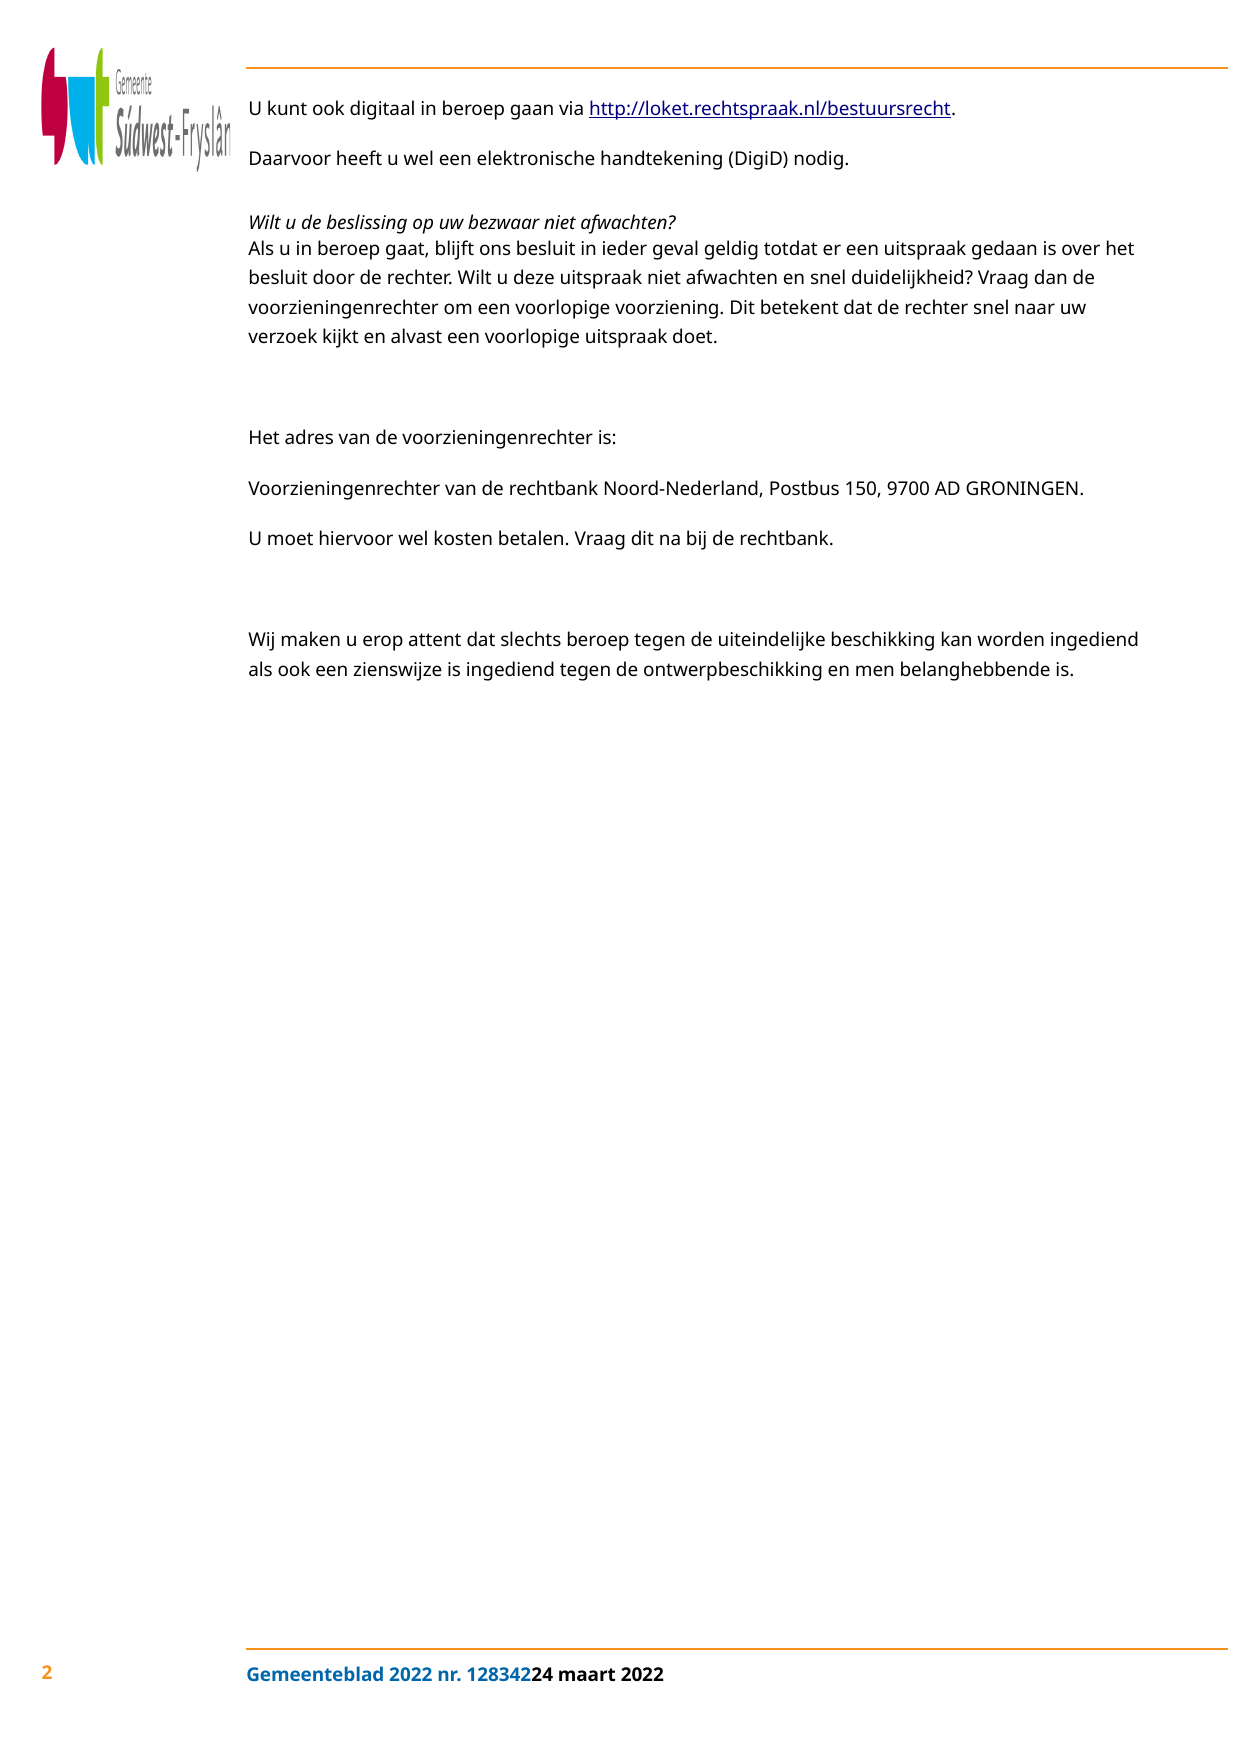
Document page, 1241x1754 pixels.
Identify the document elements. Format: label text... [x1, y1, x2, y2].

text U kunt ook digitaal in beroep gaan via http://loket.rechtspraak.nl/bestuursrecht. [248, 95, 1152, 121]
text Als u in beroep gaat, blijft ons besluit in ieder geval geldig totdat er een uitspraak gedaan is over het besluit door de rechter. Wilt u deze uitspraak niet afwachten en snel duidelijkheid? Vraag dan de voorzieningenrechter om een voorlopige voorziening. Dit betekent dat de rechter snel naar uw verzoek kijkt en alvast een voorlopige uitspraak doet. [248, 235, 1152, 349]
text Voorzieningenrechter van de rechtbank Noord-Nederland, Postbus 150, 9700 AD GRONINGEN. [248, 475, 1152, 501]
text Wij maken u erop attent dat slechts beroep tegen de uiteindelijke beschikking kan worden ingediend als ook een zienswijze is ingediend tegen de ontwerpbeschikking en men belanghebbende is. [248, 626, 1152, 681]
text U moet hiervoor wel kosten betalen. Vraag dit na bij de rechtbank. [248, 525, 1152, 551]
text Daarvoor heeft u wel een elektronische handtekening (DigiD) nodig. [248, 145, 1152, 171]
text Het adres van de voorzieningenrechter is: [248, 424, 1152, 450]
picture [41, 47, 231, 172]
text Wilt u de beslissing op uw bezwaar niet afwachten? [248, 209, 1152, 235]
